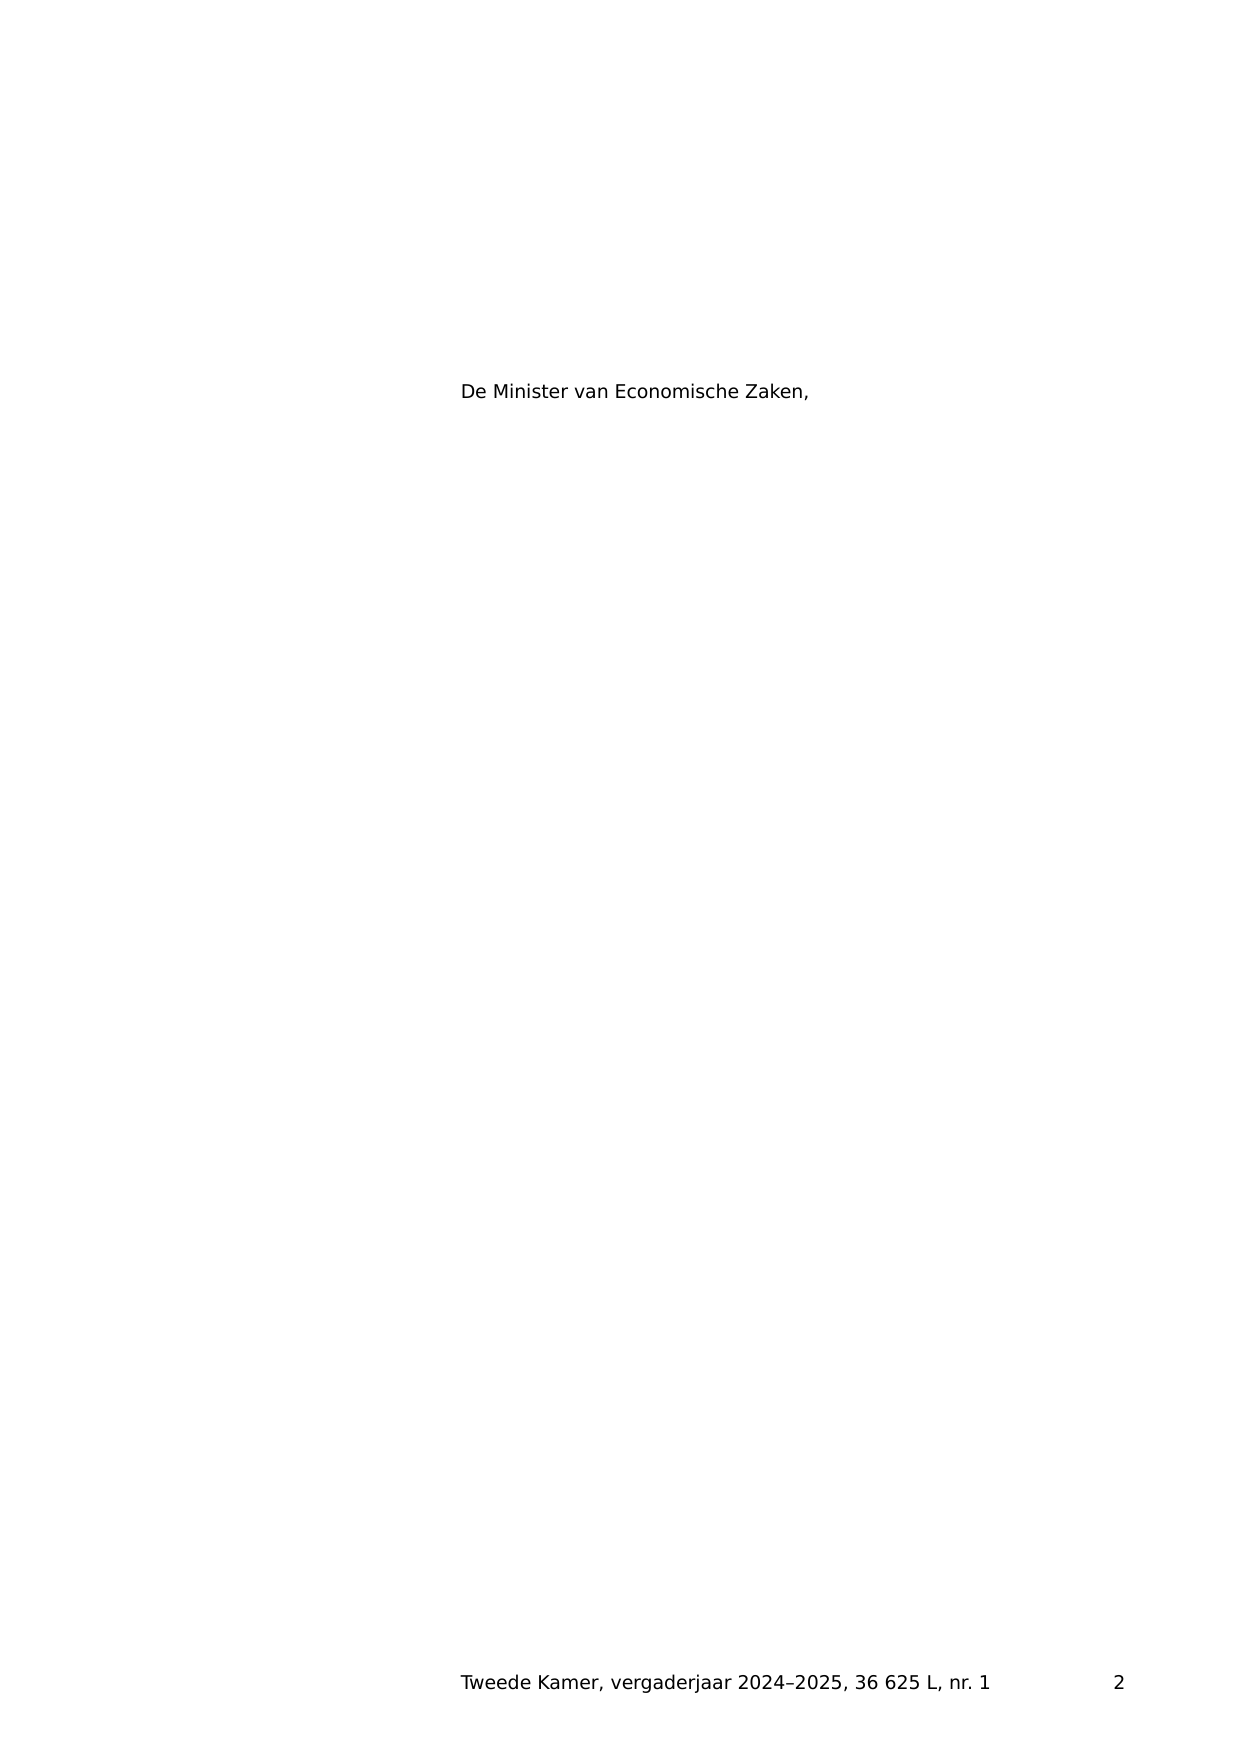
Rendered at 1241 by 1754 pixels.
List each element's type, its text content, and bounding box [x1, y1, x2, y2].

text De Minister van Economische Zaken, [461, 381, 1125, 403]
